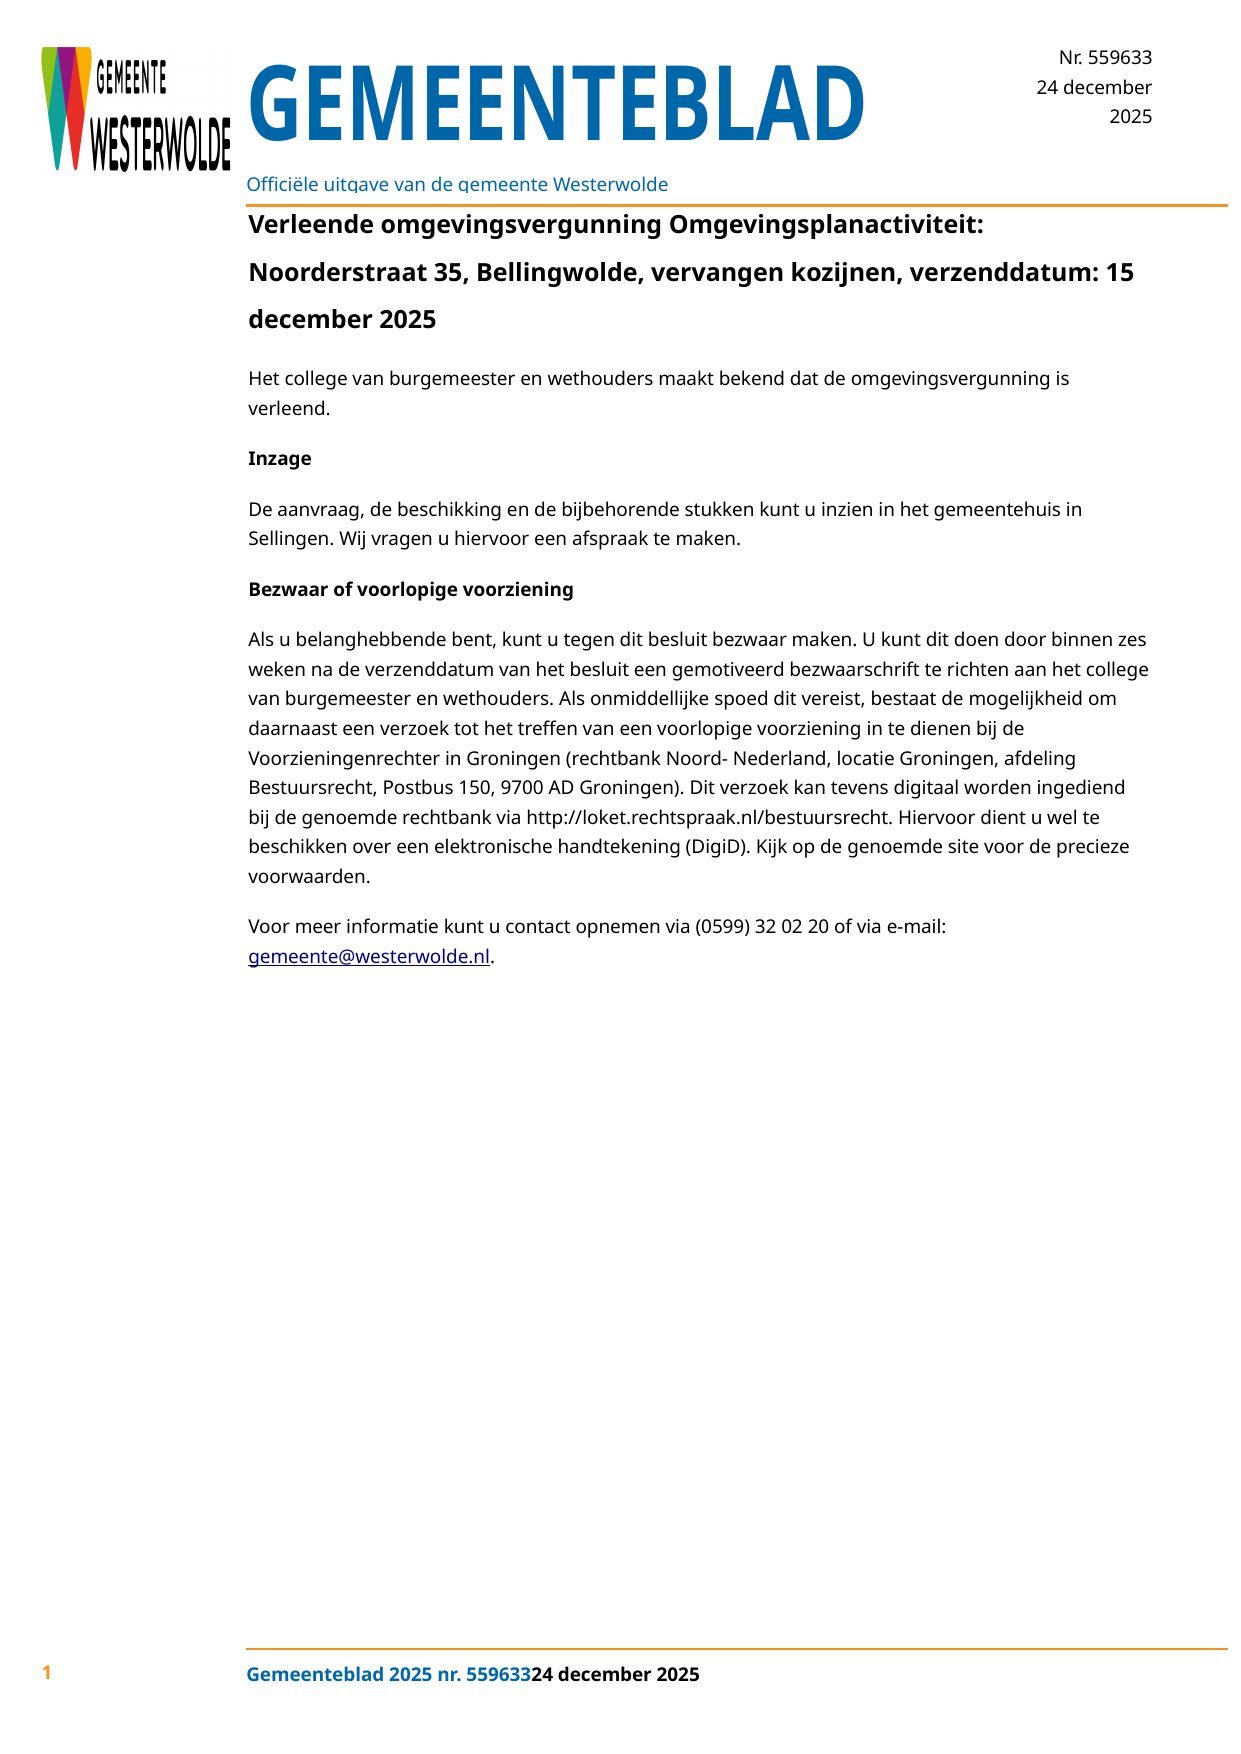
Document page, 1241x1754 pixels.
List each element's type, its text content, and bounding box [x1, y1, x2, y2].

text Bezwaar of voorlopige voorziening [248, 576, 1152, 602]
text De aanvraag, de beschikking en de bijbehorende stukken kunt u inzien in het gemeentehuis in Sellingen. Wij vragen u hiervoor een afspraak te maken. [248, 496, 1152, 551]
text Als u belanghebbende bent, kunt u tegen dit besluit bezwaar maken. U kunt dit doen door binnen zes weken na de verzenddatum van het besluit een gemotiveerd bezwaarschrift te richten aan het college van burgemeester en wethouders. Als onmiddellijke spoed dit vereist, bestaat de mogelijkheid om daarnaast een verzoek tot het treffen van een voorlopige voorziening in te dienen bij de Voorzieningenrechter in Groningen (rechtbank Noord- Nederland, locatie Groningen, afdeling Bestuursrecht, Postbus 150, 9700 AD Groningen). Dit verzoek kan tevens digitaal worden ingediend bij de genoemde rechtbank via http://loket.rechtspraak.nl/bestuursrecht. Hiervoor dient u wel te beschikken over een elektronische handtekening (DigiD). Kijk op de genoemde site voor de precieze voorwaarden. [248, 626, 1152, 889]
text Inzage [248, 446, 1152, 471]
text Het college van burgemeester en wethouders maakt bekend dat de omgevingsvergunning is verleend. [248, 366, 1152, 421]
text Verleende omgevingsvergunning Omgevingsplanactiviteit: Noorderstraat 35, Bellingwolde, vervangen kozijnen, verzenddatum: 15 december 2025 [248, 207, 1152, 336]
picture [41, 47, 231, 172]
text Voor meer informatie kunt u contact opnemen via (0599) 32 02 20 of via e-mail: gemeente@westerwolde.nl. [248, 913, 1152, 969]
